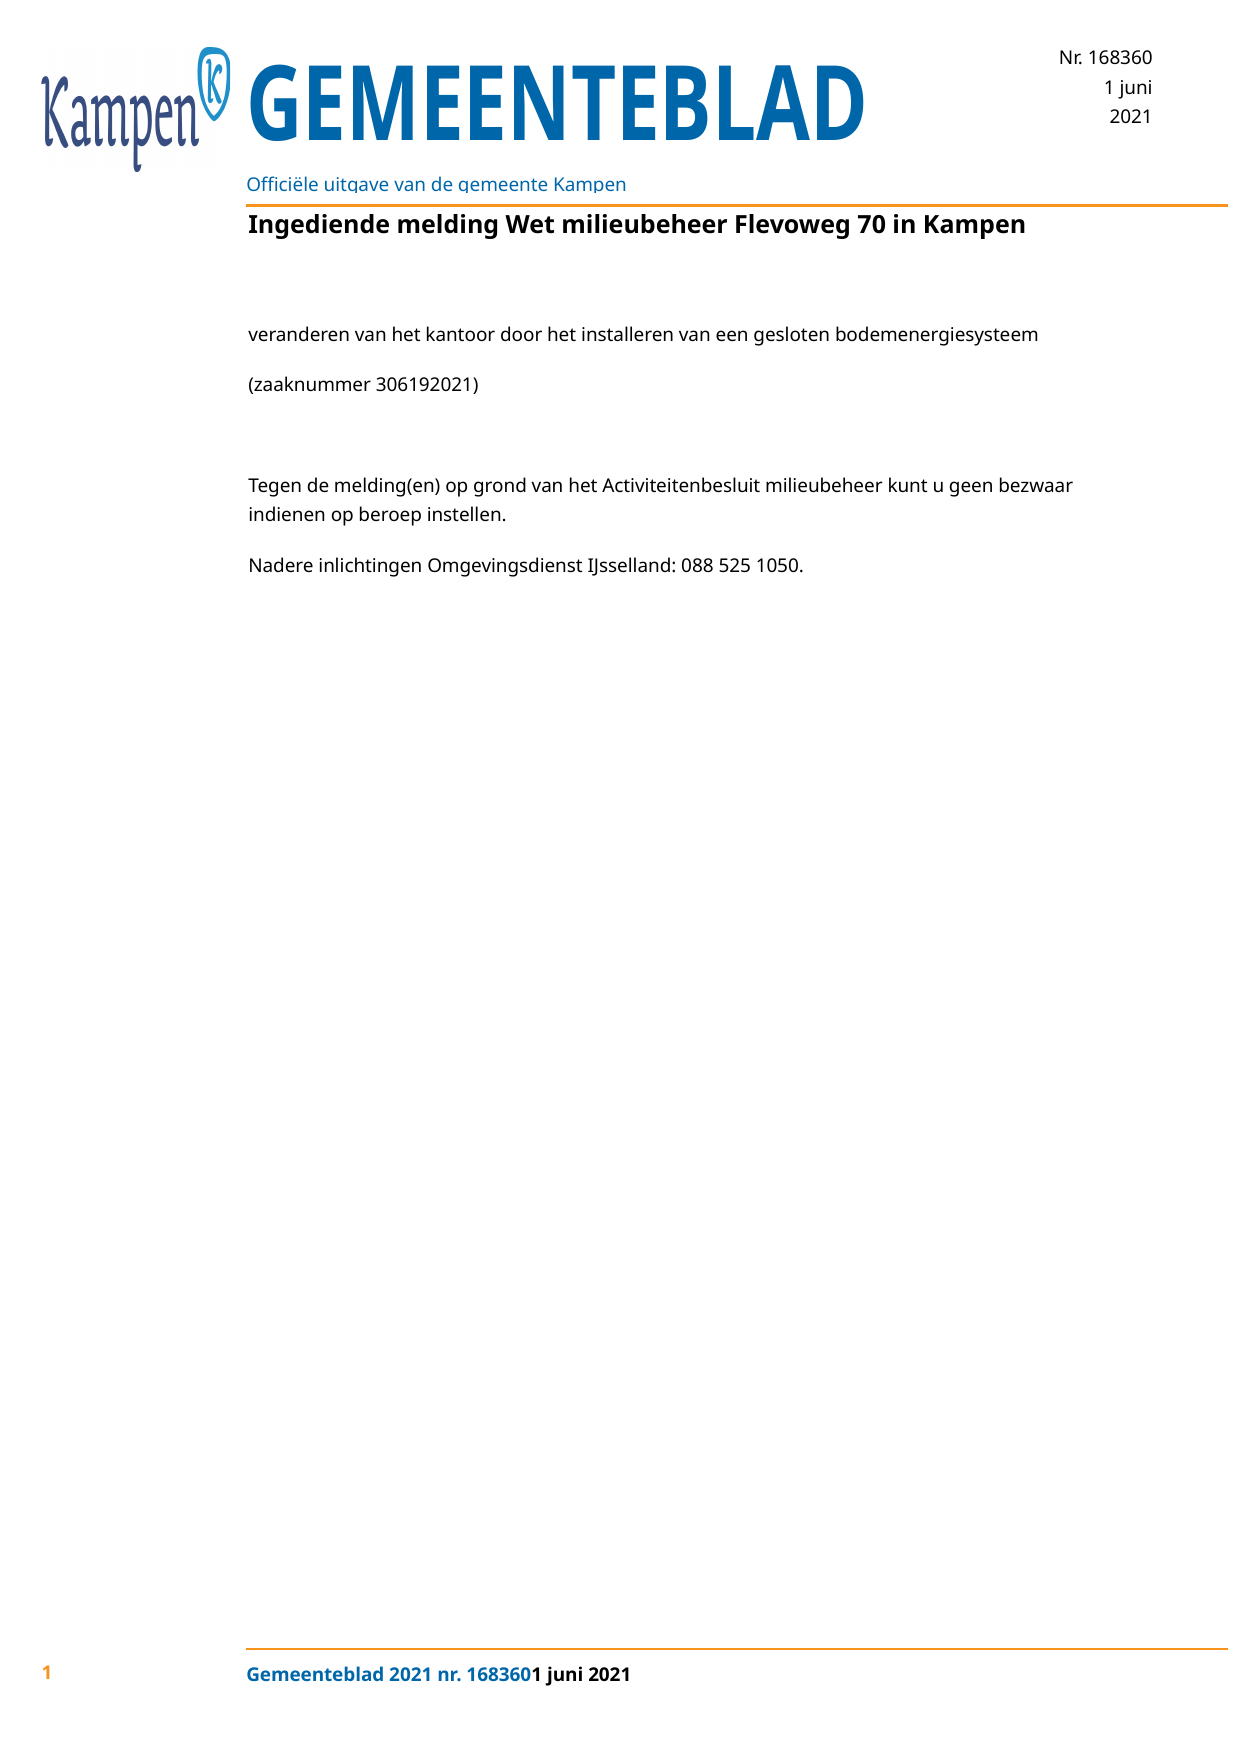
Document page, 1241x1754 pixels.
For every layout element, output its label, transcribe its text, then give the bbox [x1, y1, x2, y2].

text (zaaknummer 306192021) [248, 371, 1152, 397]
text veranderen van het kantoor door het installeren van een gesloten bodemenergiesysteem [248, 321, 1152, 346]
text Nadere inlichtingen Omgevingsdienst IJsselland: 088 525 1050. [248, 552, 1152, 578]
picture [41, 47, 231, 172]
text Ingediende melding Wet milieubeheer Flevoweg 70 in Kampen [248, 207, 1152, 241]
text Tegen de melding(en) op grond van het Activiteitenbesluit milieubeheer kunt u geen bezwaar indienen op beroep instellen. [248, 472, 1152, 527]
